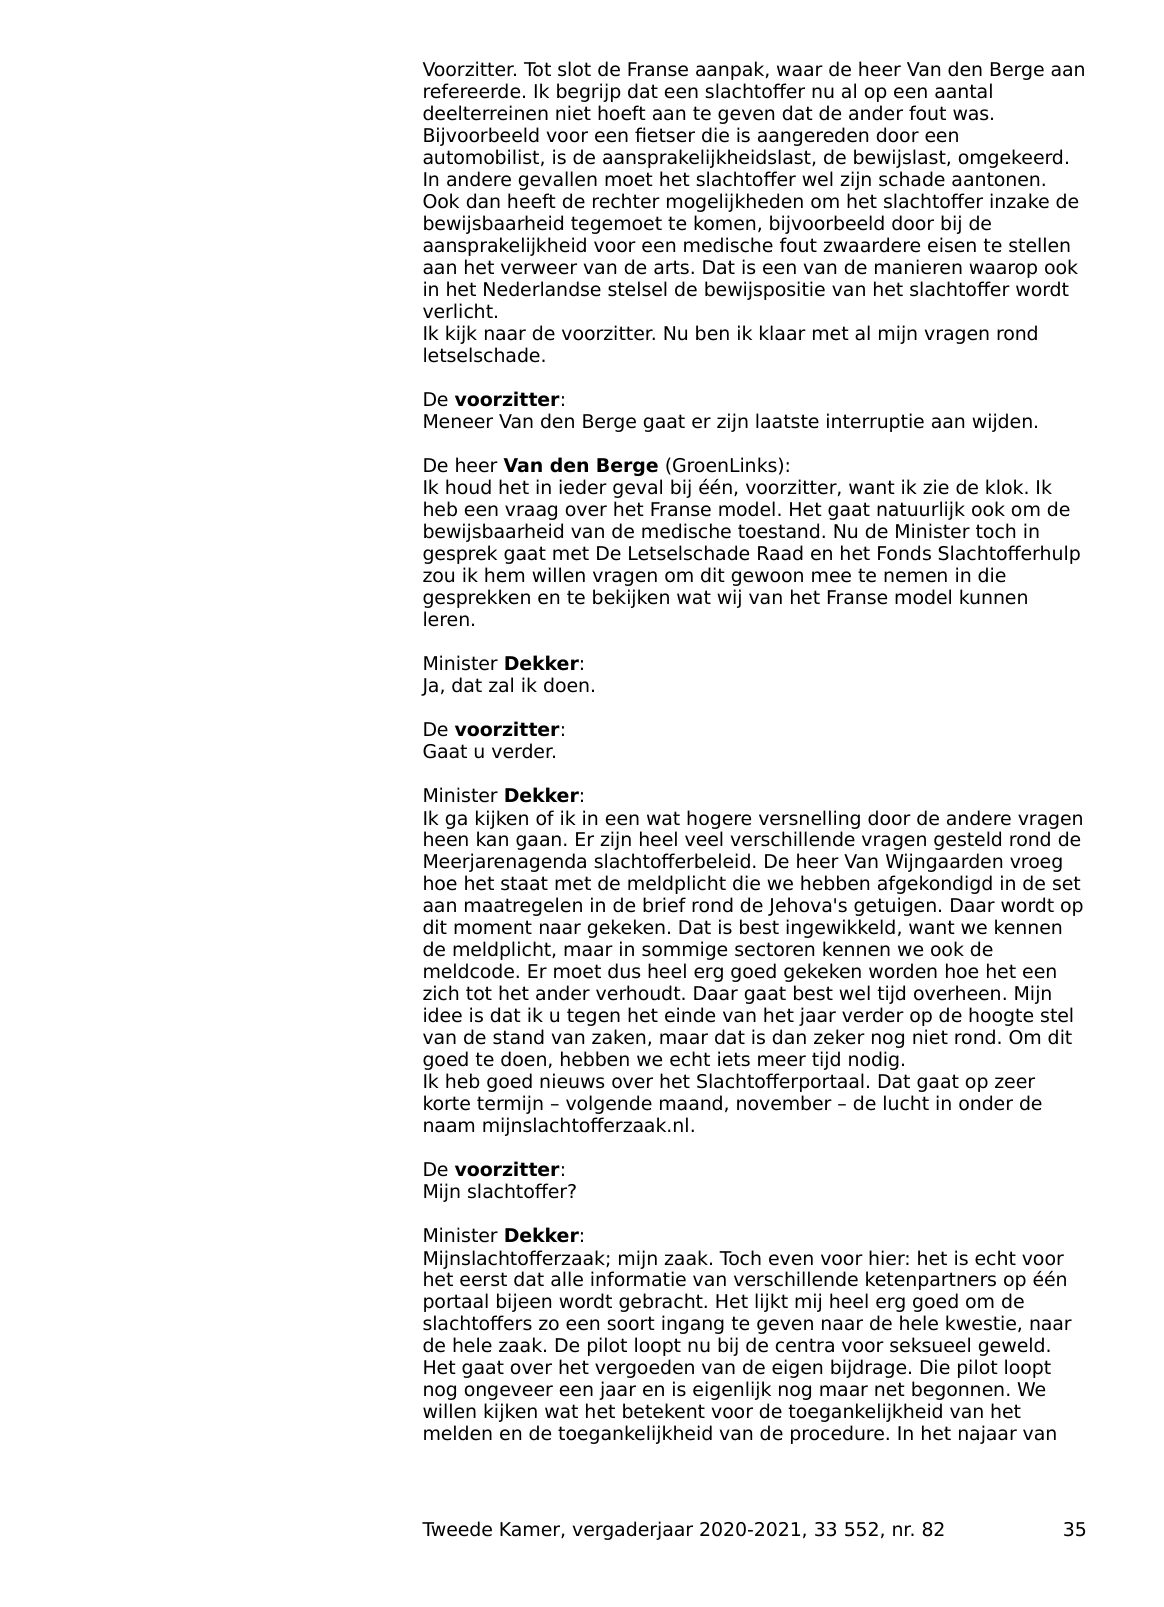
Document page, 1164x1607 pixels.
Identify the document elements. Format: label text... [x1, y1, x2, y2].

text Mijnslachtofferzaak; mijn zaak. Toch even voor hier: het is echt voor het eerst dat alle informatie van verschillende ketenpartners op één portaal bijeen wordt gebracht. Het lijkt mij heel erg goed om de slachtoffers zo een soort ingang te geven naar de hele kwestie, naar de hele zaak. De pilot loopt nu bij de centra voor seksueel geweld. Het gaat over het vergoeden van de eigen bijdrage. Die pilot loopt nog ongeveer een jaar en is eigenlijk nog maar net begonnen. We willen kijken wat het betekent voor de toegankelijkheid van het melden en de toegankelijkheid van de procedure. In het najaar van [422, 1247, 1087, 1445]
text Ik houd het in ieder geval bij één, voorzitter, want ik zie de klok. Ik heb een vraag over het Franse model. Het gaat natuurlijk ook om de bewijsbaarheid van de medische toestand. Nu de Minister toch in gesprek gaat met De Letselschade Raad en het Fonds Slachtofferhulp zou ik hem willen vragen om dit gewoon mee te nemen in die gesprekken en te bekijken wat wij van het Franse model kunnen leren. [422, 477, 1087, 631]
text De voorzitter: [422, 1159, 1087, 1181]
text Meneer Van den Berge gaat er zijn laatste interruptie aan wijden. [422, 411, 1087, 433]
text Voorzitter. Tot slot de Franse aanpak, waar de heer Van den Berge aan refereerde. Ik begrijp dat een slachtoffer nu al op een aantal deelterreinen niet hoeft aan te geven dat de ander fout was. Bijvoorbeeld voor een fietser die is aangereden door een automobilist, is de aansprakelijkheidslast, de bewijslast, omgekeerd. In andere gevallen moet het slachtoffer wel zijn schade aantonen. Ook dan heeft de rechter mogelijkheden om het slachtoffer inzake de bewijsbaarheid tegemoet te komen, bijvoorbeeld door bij de aansprakelijkheid voor een medische fout zwaardere eisen te stellen aan het verweer van de arts. Dat is een van de manieren waarop ook in het Nederlandse stelsel de bewijspositie van het slachtoffer wordt verlicht. [422, 59, 1087, 323]
text Ik kijk naar de voorzitter. Nu ben ik klaar met al mijn vragen rond letselschade. [422, 323, 1087, 367]
text Ik heb goed nieuws over het Slachtofferportaal. Dat gaat op zeer korte termijn – volgende maand, november – de lucht in onder de naam mijnslachtofferzaak.nl. [422, 1071, 1087, 1137]
text Ja, dat zal ik doen. [422, 675, 1087, 697]
text Minister Dekker: [422, 1225, 1087, 1247]
text De voorzitter: [422, 389, 1087, 411]
text De heer Van den Berge (GroenLinks): [422, 455, 1087, 477]
text Gaat u verder. [422, 741, 1087, 763]
text Minister Dekker: [422, 785, 1087, 807]
text Mijn slachtoffer? [422, 1181, 1087, 1203]
text Ik ga kijken of ik in een wat hogere versnelling door de andere vragen heen kan gaan. Er zijn heel veel verschillende vragen gesteld rond de Meerjarenagenda slachtofferbeleid. De heer Van Wijngaarden vroeg hoe het staat met de meldplicht die we hebben afgekondigd in de set aan maatregelen in de brief rond de Jehova's getuigen. Daar wordt op dit moment naar gekeken. Dat is best ingewikkeld, want we kennen de meldplicht, maar in sommige sectoren kennen we ook de meldcode. Er moet dus heel erg goed gekeken worden hoe het een zich tot het ander verhoudt. Daar gaat best wel tijd overheen. Mijn idee is dat ik u tegen het einde van het jaar verder op de hoogte stel van de stand van zaken, maar dat is dan zeker nog niet rond. Om dit goed te doen, hebben we echt iets meer tijd nodig. [422, 807, 1087, 1071]
text De voorzitter: [422, 719, 1087, 741]
text Minister Dekker: [422, 653, 1087, 675]
